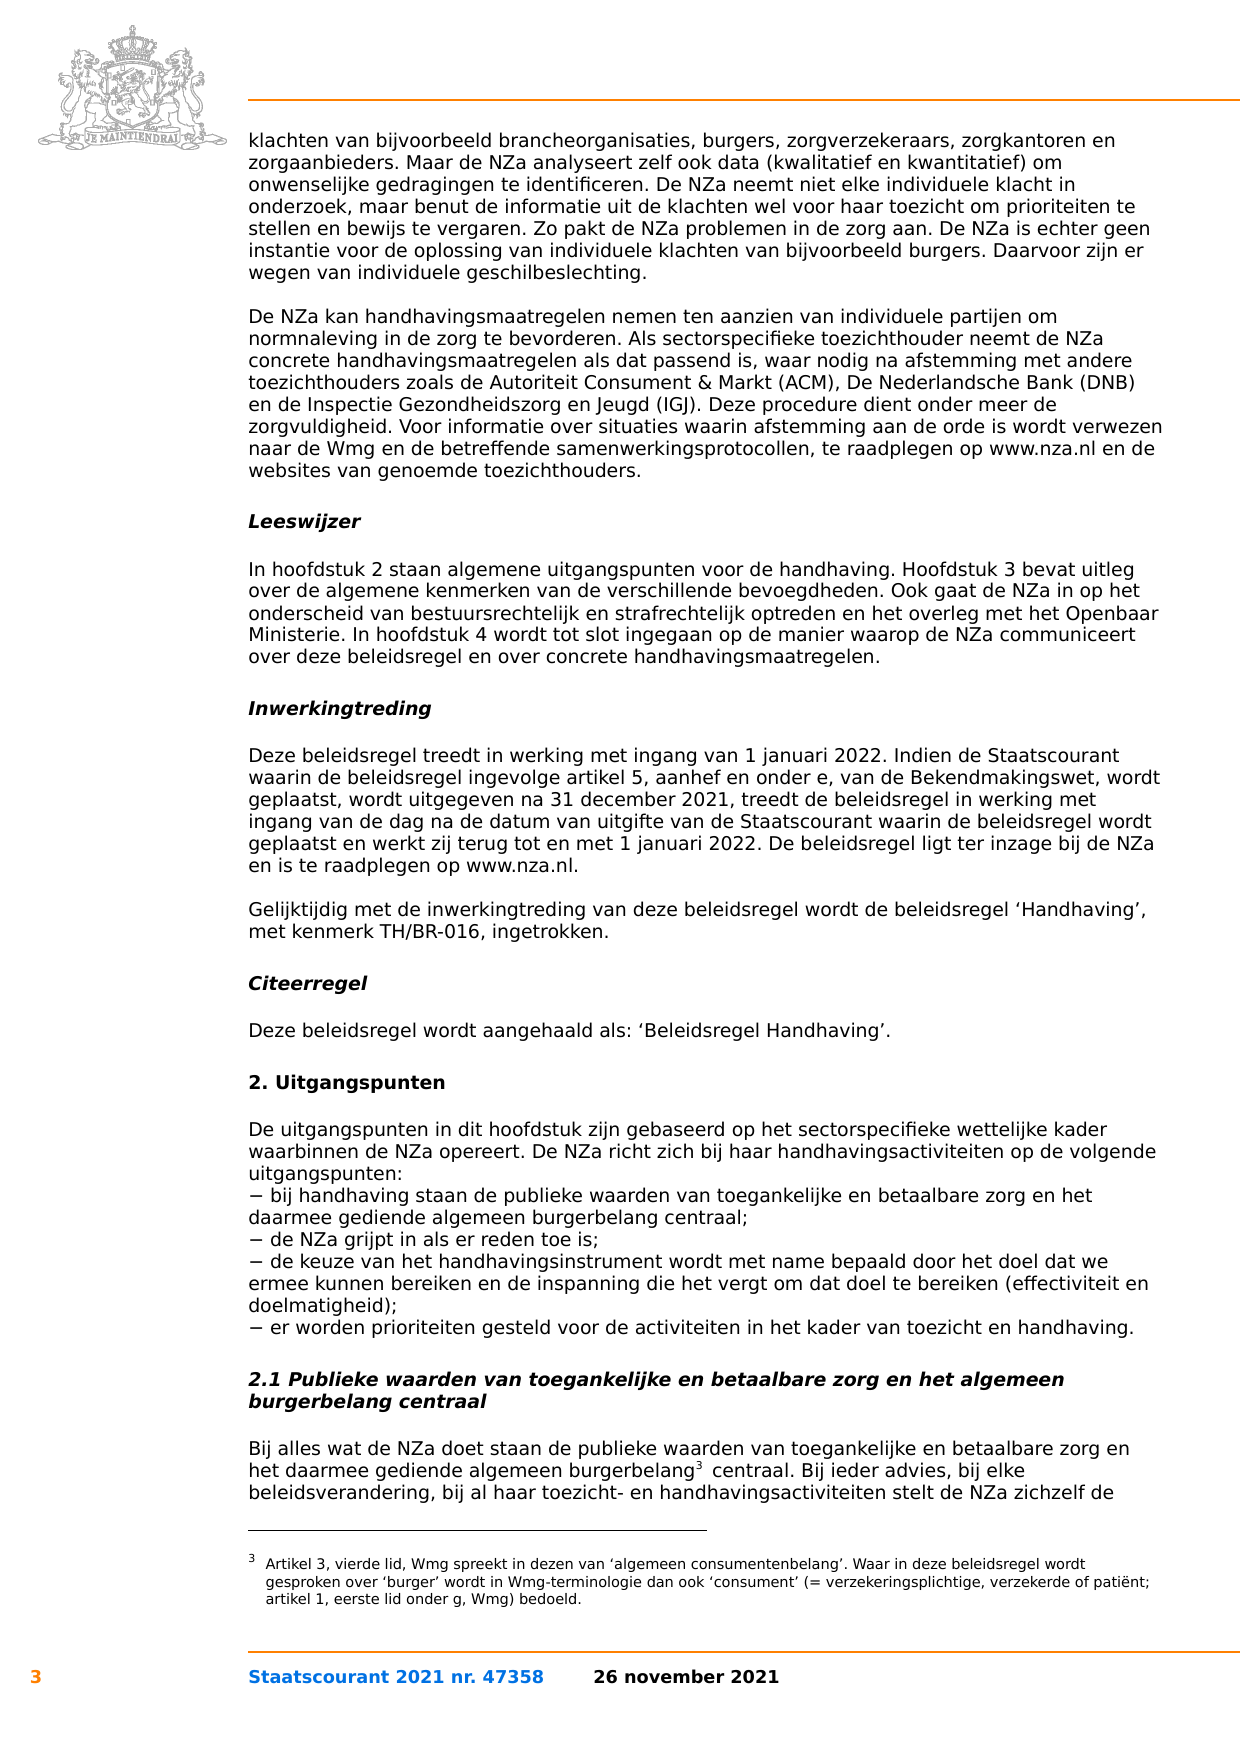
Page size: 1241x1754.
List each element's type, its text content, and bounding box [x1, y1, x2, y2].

text Deze beleidsregel treedt in werking met ingang van 1 januari 2022. Indien de Staatscourant waarin de beleidsregel ingevolge artikel 5, aanhef en onder e, van de Bekendmakingswet, wordt geplaatst, wordt uitgegeven na 31 december 2021, treedt de beleidsregel in werking met ingang van de dag na de datum van uitgifte van de Staatscourant waarin de beleidsregel wordt geplaatst en werkt zij terug tot en met 1 januari 2022. De beleidsregel ligt ter inzage bij de NZa en is te raadplegen op www.nza.nl. [248, 745, 1163, 877]
subtitle Leeswijzer [248, 511, 1163, 533]
text In hoofdstuk 2 staan algemene uitgangspunten voor de handhaving. Hoofdstuk 3 bevat uitleg over de algemene kenmerken van de verschillende bevoegdheden. Ook gaat de NZa in op het onderscheid van bestuursrechtelijk en strafrechtelijk optreden en het overleg met het Openbaar Ministerie. In hoofdstuk 4 wordt tot slot ingegaan op de manier waarop de NZa communiceert over deze beleidsregel en over concrete handhavingsmaatregelen. [248, 558, 1163, 668]
subtitle 2.1 Publieke waarden van toegankelijke en betaalbare zorg en het algemeen burgerbelang centraal [248, 1369, 1163, 1413]
text Gelijktijdig met de inwerkingtreding van deze beleidsregel wordt de beleidsregel ‘Handhaving’, met kenmerk TH/BR-016, ingetrokken. [248, 899, 1163, 943]
text − bij handhaving staan de publieke waarden van toegankelijke en betaalbare zorg en het daarmee gediende algemeen burgerbelang centraal; [248, 1185, 1163, 1229]
subtitle Citeerregel [248, 973, 1163, 995]
subtitle 2. Uitgangspunten [248, 1072, 1163, 1094]
text Artikel 3, vierde lid, Wmg spreekt in dezen van ‘algemeen consumentenbelang’. Waar in deze beleidsregel wordt gesproken over ‘burger’ wordt in Wmg-terminologie dan ook ‘consument’ (= verzekeringsplichtige, verzekerde of patiënt; artikel 1, eerste lid onder g, Wmg) bedoeld. [248, 1552, 1163, 1608]
text − de NZa grijpt in als er reden toe is; [248, 1229, 1163, 1251]
text De NZa kan handhavingsmaatregelen nemen ten aanzien van individuele partijen om normnaleving in de zorg te bevorderen. Als sectorspecifieke toezichthouder neemt de NZa concrete handhavingsmaatregelen als dat passend is, waar nodig na afstemming met andere toezichthouders zoals de Autoriteit Consument & Markt (ACM), De Nederlandsche Bank (DNB) en de Inspectie Gezondheidszorg en Jeugd (IGJ). Deze procedure dient onder meer de zorgvuldigheid. Voor informatie over situaties waarin afstemming aan de orde is wordt verwezen naar de Wmg en de betreffende samenwerkingsprotocollen, te raadplegen op www.nza.nl en de websites van genoemde toezichthouders. [248, 306, 1163, 481]
text Deze beleidsregel wordt aangehaald als: ‘Beleidsregel Handhaving’. [248, 1020, 1163, 1042]
text De uitgangspunten in dit hoofdstuk zijn gebaseerd op het sectorspecifieke wettelijke kader waarbinnen de NZa opereert. De NZa richt zich bij haar handhavingsactiviteiten op de volgende uitgangspunten: [248, 1119, 1163, 1185]
picture [38, 25, 227, 150]
text − de keuze van het handhavingsinstrument wordt met name bepaald door het doel dat we ermee kunnen bereiken en de inspanning die het vergt om dat doel te bereiken (effectiviteit en doelmatigheid); [248, 1251, 1163, 1317]
text − er worden prioriteiten gesteld voor de activiteiten in het kader van toezicht en handhaving. [248, 1317, 1163, 1339]
text Bij alles wat de NZa doet staan de publieke waarden van toegankelijke en betaalbare zorg en het daarmee gediende algemeen burgerbelang centraal. Bij ieder advies, bij elke beleidsverandering, bij al haar toezicht- en handhavingsactiviteiten stelt de NZa zichzelf de [248, 1438, 1163, 1504]
text klachten van bijvoorbeeld brancheorganisaties, burgers, zorgverzekeraars, zorgkantoren en zorgaanbieders. Maar de NZa analyseert zelf ook data (kwalitatief en kwantitatief) om onwenselijke gedragingen te identificeren. De NZa neemt niet elke individuele klacht in onderzoek, maar benut de informatie uit de klachten wel voor haar toezicht om prioriteiten te stellen en bewijs te vergaren. Zo pakt de NZa problemen in de zorg aan. De NZa is echter geen instantie voor de oplossing van individuele klachten van bijvoorbeeld burgers. Daarvoor zijn er wegen van individuele geschilbeslechting. [248, 130, 1163, 284]
subtitle Inwerkingtreding [248, 698, 1163, 720]
